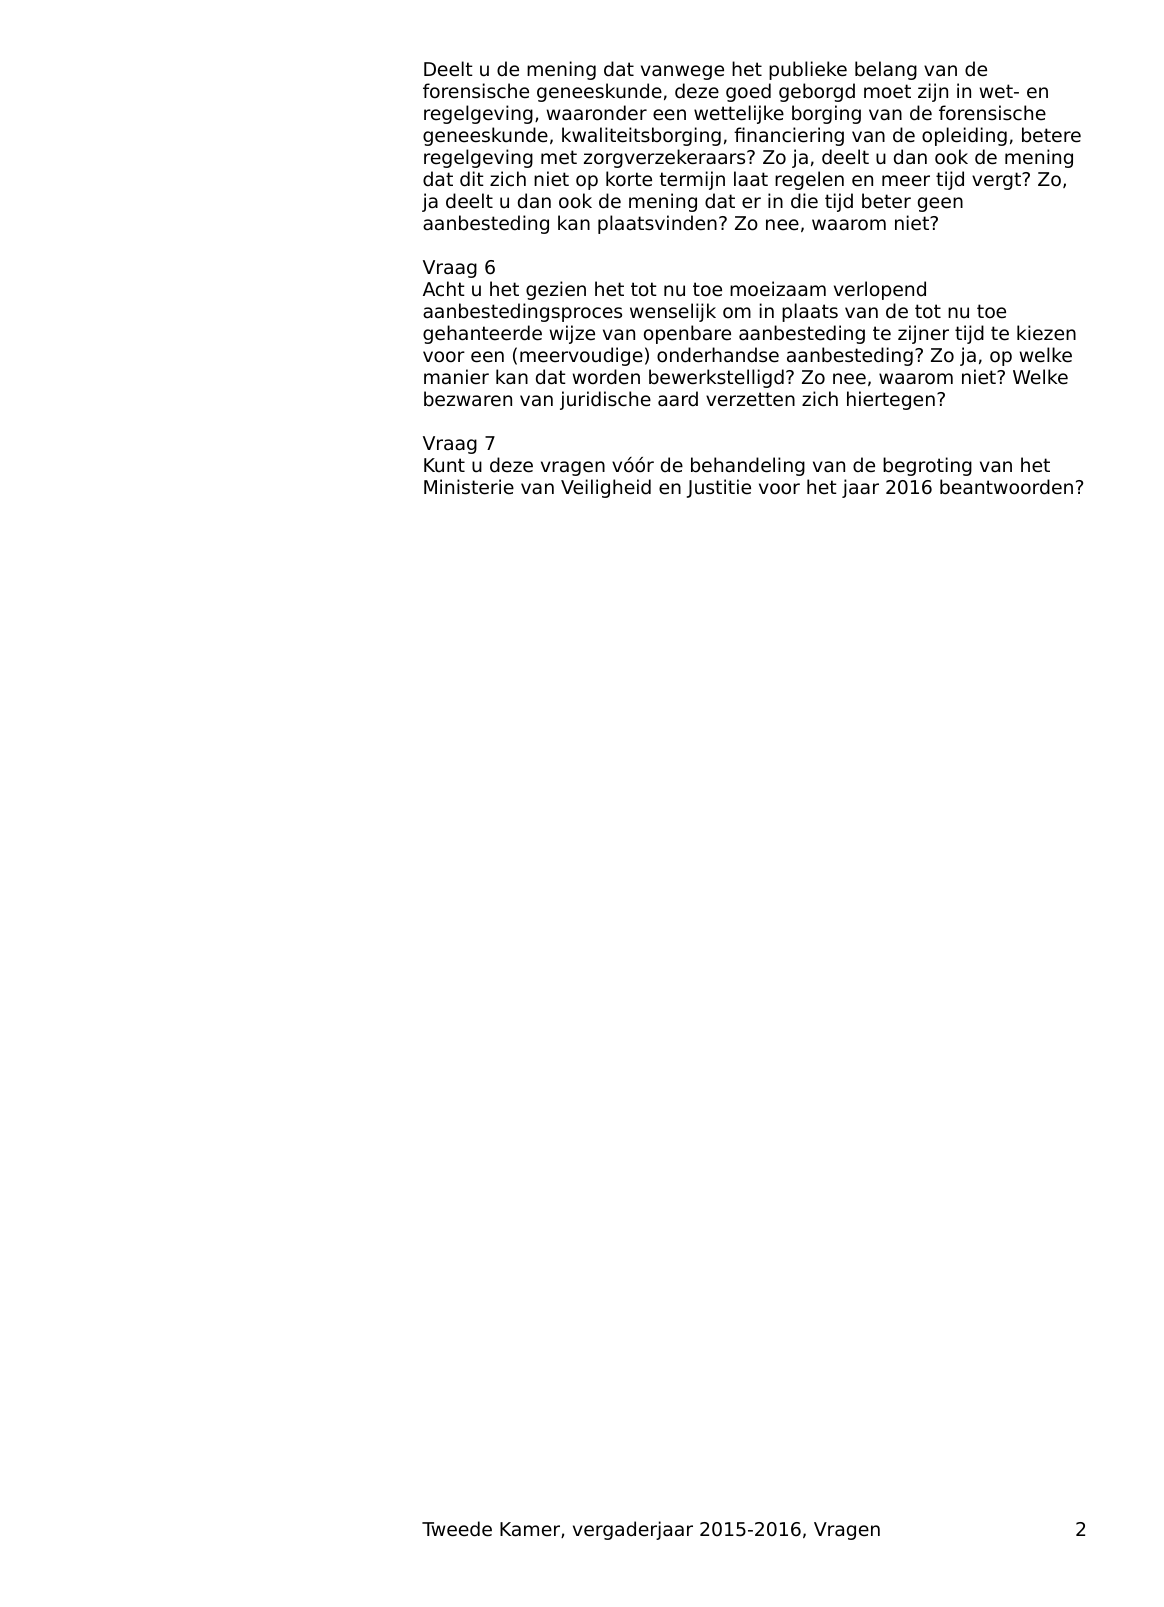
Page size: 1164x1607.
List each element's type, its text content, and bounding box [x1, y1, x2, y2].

text Deelt u de mening dat vanwege het publieke belang van de forensische geneeskunde, deze goed geborgd moet zijn in wet- en regelgeving, waaronder een wettelijke borging van de forensische geneeskunde, kwaliteitsborging, financiering van de opleiding, betere regelgeving met zorgverzekeraars? Zo ja, deelt u dan ook de mening dat dit zich niet op korte termijn laat regelen en meer tijd vergt? Zo, ja deelt u dan ook de mening dat er in die tijd beter geen aanbesteding kan plaatsvinden? Zo nee, waarom niet? [422, 59, 1087, 235]
text Vraag 7 [422, 433, 1087, 455]
text Acht u het gezien het tot nu toe moeizaam verlopend aanbestedingsproces wenselijk om in plaats van de tot nu toe gehanteerde wijze van openbare aanbesteding te zijner tijd te kiezen voor een (meervoudige) onderhandse aanbesteding? Zo ja, op welke manier kan dat worden bewerkstelligd? Zo nee, waarom niet? Welke bezwaren van juridische aard verzetten zich hiertegen? [422, 279, 1087, 411]
text Vraag 6 [422, 257, 1087, 279]
text Kunt u deze vragen vóór de behandeling van de begroting van het Ministerie van Veiligheid en Justitie voor het jaar 2016 beantwoorden? [422, 455, 1087, 499]
